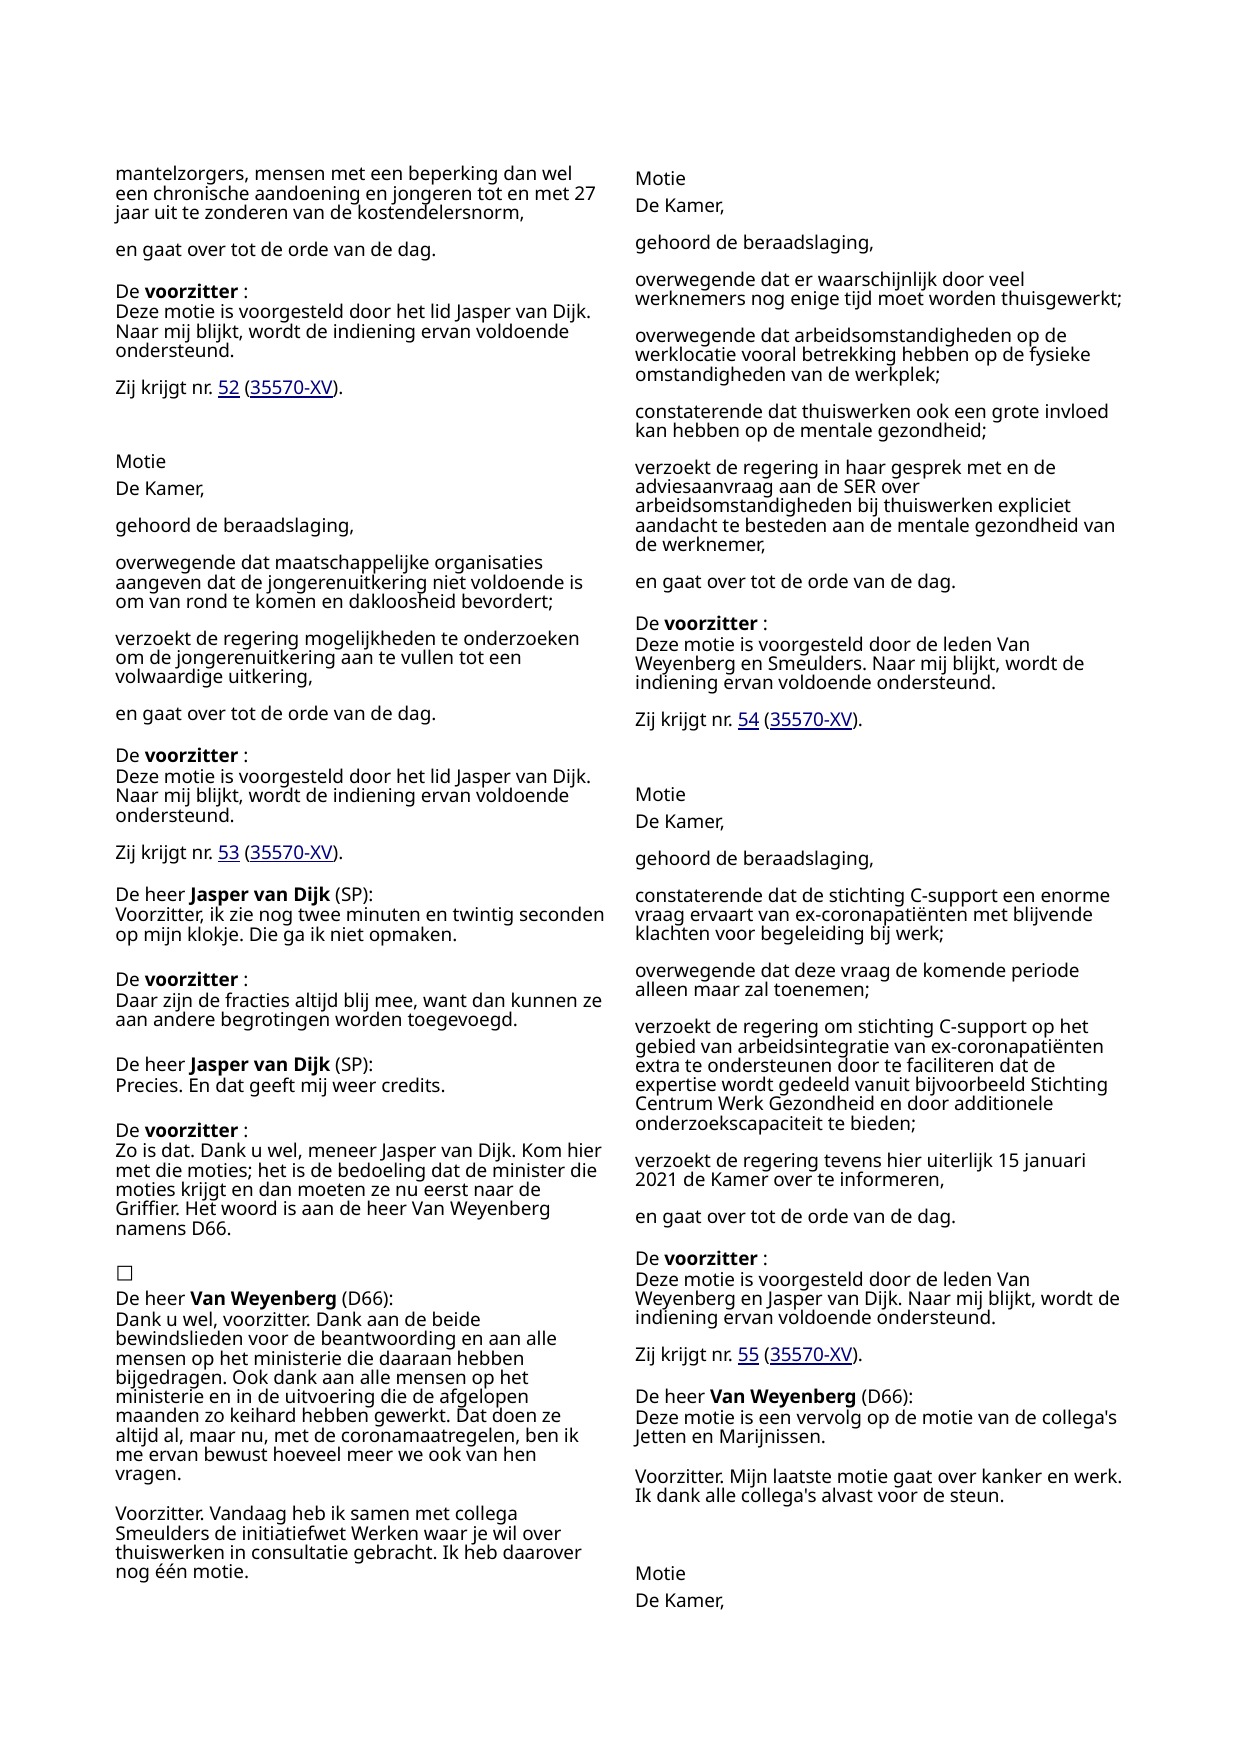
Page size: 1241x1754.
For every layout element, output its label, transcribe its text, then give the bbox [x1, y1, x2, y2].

text De heer Jasper van Dijk (SP): [115, 881, 605, 906]
text verzoekt de regering tevens hier uiterlijk 15 januari 2021 de Kamer over te informeren, [635, 1152, 1125, 1190]
text overwegende dat maatschappelijke organisaties aangeven dat de jongerenuitkering niet voldoende is om van rond te komen en dakloosheid bevordert; [115, 554, 605, 612]
text De heer Jasper van Dijk (SP): [115, 1051, 605, 1077]
text Zij krijgt nr. 55 (35570-XV). [635, 1346, 1125, 1365]
text verzoekt de regering mogelijkheden te onderzoeken om de jongerenuitkering aan te vullen tot een volwaardige uitkering, [115, 630, 605, 688]
text Zij krijgt nr. 53 (35570-XV). [115, 844, 605, 863]
text Deze motie is voorgesteld door het lid Jasper van Dijk. Naar mij blijkt, wordt de indiening ervan voldoende ondersteund. [115, 768, 605, 826]
text De heer Van Weyenberg (D66): [635, 1383, 1125, 1409]
text verzoekt de regering om stichting C-support op het gebied van arbeidsintegratie van ex-coronapatiënten extra te ondersteunen door te faciliteren dat de expertise wordt gedeeld vanuit bijvoorbeeld Stichting Centrum Werk Gezondheid en door additionele onderzoekscapaciteit te bieden; [635, 1018, 1125, 1134]
text overwegende dat arbeidsomstandigheden op de werklocatie vooral betrekking hebben op de fysieke omstandigheden van de werkplek; [635, 327, 1125, 385]
text gehoord de beraadslaging, [635, 234, 1125, 253]
text Daar zijn de fracties altijd blij mee, want dan kunnen ze aan andere begrotingen worden toegevoegd. [115, 992, 605, 1030]
text Zij krijgt nr. 54 (35570-XV). [635, 711, 1125, 731]
text Deze motie is voorgesteld door de leden Van Weyenberg en Jasper van Dijk. Naar mij blijkt, wordt de indiening ervan voldoende ondersteund. [635, 1271, 1125, 1328]
text De voorzitter : [115, 1117, 605, 1142]
text gehoord de beraadslaging, [635, 849, 1125, 869]
text gehoord de beraadslaging, [115, 517, 605, 537]
text Voorzitter. Vandaag heb ik samen met collega Smeulders de initiatiefwet Werken waar je wil over thuiswerken in consultatie gebracht. Ik heb daarover nog één motie. [115, 1505, 605, 1582]
text De voorzitter : [115, 742, 605, 768]
text De voorzitter : [115, 278, 605, 303]
text ⬜ [115, 1260, 605, 1285]
text Motie [115, 449, 605, 474]
text Zo is dat. Dank u wel, meneer Jasper van Dijk. Kom hier met die moties; het is de bedoeling dat de minister die moties krijgt en dan moeten ze nu eerst naar de Griffier. Het woord is aan de heer Van Weyenberg namens D66. [115, 1142, 605, 1239]
text Dank u wel, voorzitter. Dank aan de beide bewindslieden voor de beantwoording en aan alle mensen op het ministerie die daaraan hebben bijgedragen. Ook dank aan alle mensen op het ministerie en in de uitvoering die de afgelopen maanden zo keihard hebben gewerkt. Dat doen ze altijd al, maar nu, met de coronamaatregelen, ben ik me ervan bewust hoeveel meer we ook van hen vragen. [115, 1311, 605, 1484]
text De voorzitter : [115, 966, 605, 992]
text Deze motie is een vervolg op de motie van de collega's Jetten en Marijnissen. [635, 1409, 1125, 1447]
text Motie [635, 781, 1125, 807]
text en gaat over tot de orde van de dag. [635, 1208, 1125, 1227]
text en gaat over tot de orde van de dag. [635, 573, 1125, 592]
text constaterende dat thuiswerken ook een grote invloed kan hebben op de mentale gezondheid; [635, 403, 1125, 441]
text Motie [635, 165, 1125, 191]
text De Kamer, [115, 480, 605, 500]
text De heer Van Weyenberg (D66): [115, 1285, 605, 1311]
text Precies. En dat geeft mij weer credits. [115, 1077, 605, 1096]
text Deze motie is voorgesteld door de leden Van Weyenberg en Smeulders. Naar mij blijkt, wordt de indiening ervan voldoende ondersteund. [635, 636, 1125, 693]
text Motie [635, 1560, 1125, 1586]
text Voorzitter, ik zie nog twee minuten en twintig seconden op mijn klokje. Die ga ik niet opmaken. [115, 906, 605, 945]
text De Kamer, [635, 197, 1125, 216]
text De voorzitter : [635, 1245, 1125, 1271]
text overwegende dat deze vraag de komende periode alleen maar zal toenemen; [635, 962, 1125, 1001]
text De voorzitter : [635, 610, 1125, 636]
text Zij krijgt nr. 52 (35570-XV). [115, 379, 605, 398]
text De Kamer, [635, 1592, 1125, 1611]
text Deze motie is voorgesteld door het lid Jasper van Dijk. Naar mij blijkt, wordt de indiening ervan voldoende ondersteund. [115, 303, 605, 361]
text overwegende dat er waarschijnlijk door veel werknemers nog enige tijd moet worden thuisgewerkt; [635, 271, 1125, 309]
text constaterende dat de stichting C-support een enorme vraag ervaart van ex-coronapatiënten met blijvende klachten voor begeleiding bij werk; [635, 887, 1125, 944]
text verzoekt de regering in haar gesprek met en de adviesaanvraag aan de SER over arbeidsomstandigheden bij thuiswerken expliciet aandacht te besteden aan de mentale gezondheid van de werknemer, [635, 459, 1125, 555]
text mantelzorgers, mensen met een beperking dan wel een chronische aandoening en jongeren tot en met 27 jaar uit te zonderen van de kostendelersnorm, [115, 165, 605, 223]
text en gaat over tot de orde van de dag. [115, 241, 605, 260]
text Voorzitter. Mijn laatste motie gaat over kanker en werk. Ik dank alle collega's alvast voor de steun. [635, 1468, 1125, 1507]
text De Kamer, [635, 813, 1125, 832]
text en gaat over tot de orde van de dag. [115, 705, 605, 725]
